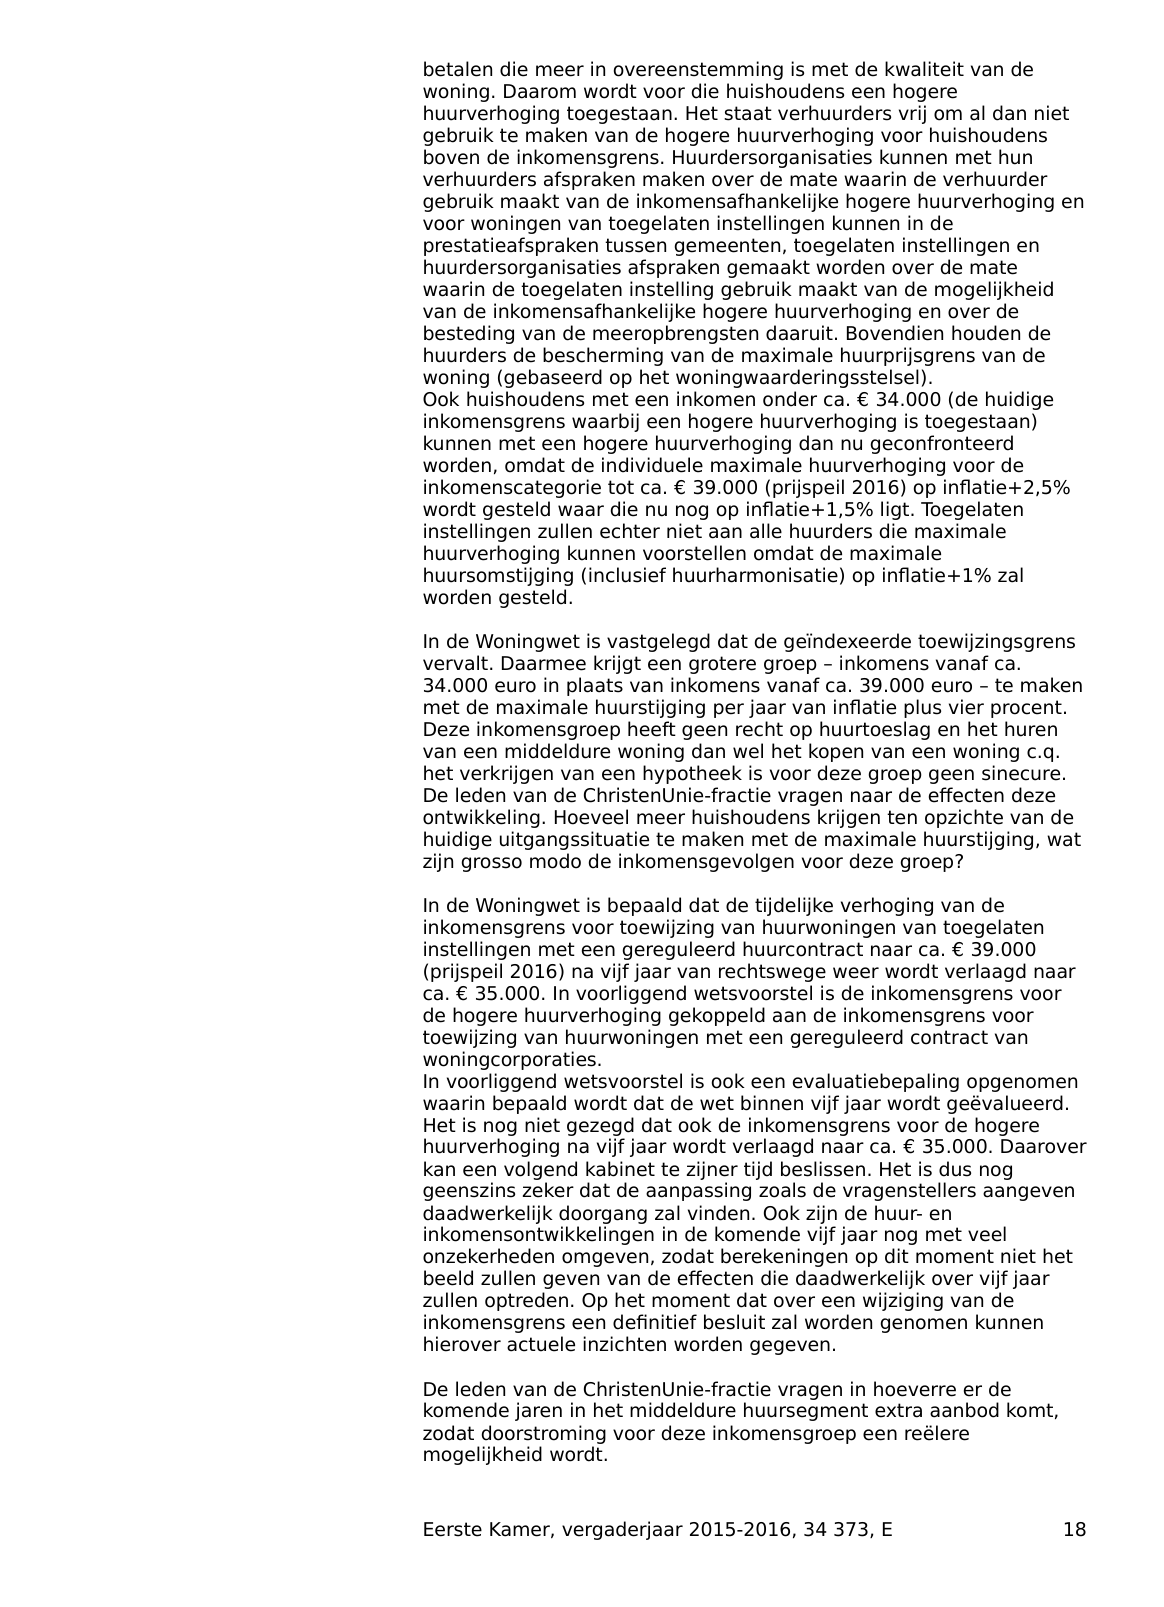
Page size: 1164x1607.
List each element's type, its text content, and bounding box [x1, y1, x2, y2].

text In de Woningwet is vastgelegd dat de geïndexeerde toewijzingsgrens vervalt. Daarmee krijgt een grotere groep – inkomens vanaf ca. 34.000 euro in plaats van inkomens vanaf ca. 39.000 euro – te maken met de maximale huurstijging per jaar van inflatie plus vier procent. Deze inkomensgroep heeft geen recht op huurtoeslag en het huren van een middeldure woning dan wel het kopen van een woning c.q. het verkrijgen van een hypotheek is voor deze groep geen sinecure. De leden van de ChristenUnie-fractie vragen naar de effecten deze ontwikkeling. Hoeveel meer huishoudens krijgen ten opzichte van de huidige uitgangssituatie te maken met de maximale huurstijging, wat zijn grosso modo de inkomensgevolgen voor deze groep? [422, 631, 1087, 872]
text betalen die meer in overeenstemming is met de kwaliteit van de woning. Daarom wordt voor die huishoudens een hogere huurverhoging toegestaan. Het staat verhuurders vrij om al dan niet gebruik te maken van de hogere huurverhoging voor huishoudens boven de inkomensgrens. Huurdersorganisaties kunnen met hun verhuurders afspraken maken over de mate waarin de verhuurder gebruik maakt van de inkomensafhankelijke hogere huurverhoging en voor woningen van toegelaten instellingen kunnen in de prestatieafspraken tussen gemeenten, toegelaten instellingen en huurdersorganisaties afspraken gemaakt worden over de mate waarin de toegelaten instelling gebruik maakt van de mogelijkheid van de inkomensafhankelijke hogere huurverhoging en over de besteding van de meeropbrengsten daaruit. Bovendien houden de huurders de bescherming van de maximale huurprijsgrens van de woning (gebaseerd op het woningwaarderingsstelsel). [422, 59, 1087, 389]
text In voorliggend wetsvoorstel is ook een evaluatiebepaling opgenomen waarin bepaald wordt dat de wet binnen vijf jaar wordt geëvalueerd. Het is nog niet gezegd dat ook de inkomensgrens voor de hogere huurverhoging na vijf jaar wordt verlaagd naar ca. € 35.000. Daarover kan een volgend kabinet te zijner tijd beslissen. Het is dus nog geenszins zeker dat de aanpassing zoals de vragenstellers aangeven daadwerkelijk doorgang zal vinden. Ook zijn de huur- en inkomensontwikkelingen in de komende vijf jaar nog met veel onzekerheden omgeven, zodat berekeningen op dit moment niet het beeld zullen geven van de effecten die daadwerkelijk over vijf jaar zullen optreden. Op het moment dat over een wijziging van de inkomensgrens een definitief besluit zal worden genomen kunnen hierover actuele inzichten worden gegeven. [422, 1071, 1087, 1356]
text In de Woningwet is bepaald dat de tijdelijke verhoging van de inkomensgrens voor toewijzing van huurwoningen van toegelaten instellingen met een gereguleerd huurcontract naar ca. € 39.000 (prijspeil 2016) na vijf jaar van rechtswege weer wordt verlaagd naar ca. € 35.000. In voorliggend wetsvoorstel is de inkomensgrens voor de hogere huurverhoging gekoppeld aan de inkomensgrens voor toewijzing van huurwoningen met een gereguleerd contract van woningcorporaties. [422, 895, 1087, 1071]
text Ook huishoudens met een inkomen onder ca. € 34.000 (de huidige inkomensgrens waarbij een hogere huurverhoging is toegestaan) kunnen met een hogere huurverhoging dan nu geconfronteerd worden, omdat de individuele maximale huurverhoging voor de inkomenscategorie tot ca. € 39.000 (prijspeil 2016) op inflatie+2,5% wordt gesteld waar die nu nog op inflatie+1,5% ligt. Toegelaten instellingen zullen echter niet aan alle huurders die maximale huurverhoging kunnen voorstellen omdat de maximale huursomstijging (inclusief huurharmonisatie) op inflatie+1% zal worden gesteld. [422, 389, 1087, 608]
text De leden van de ChristenUnie-fractie vragen in hoeverre er de komende jaren in het middeldure huursegment extra aanbod komt, zodat doorstroming voor deze inkomensgroep een reëlere mogelijkheid wordt. [422, 1378, 1087, 1466]
